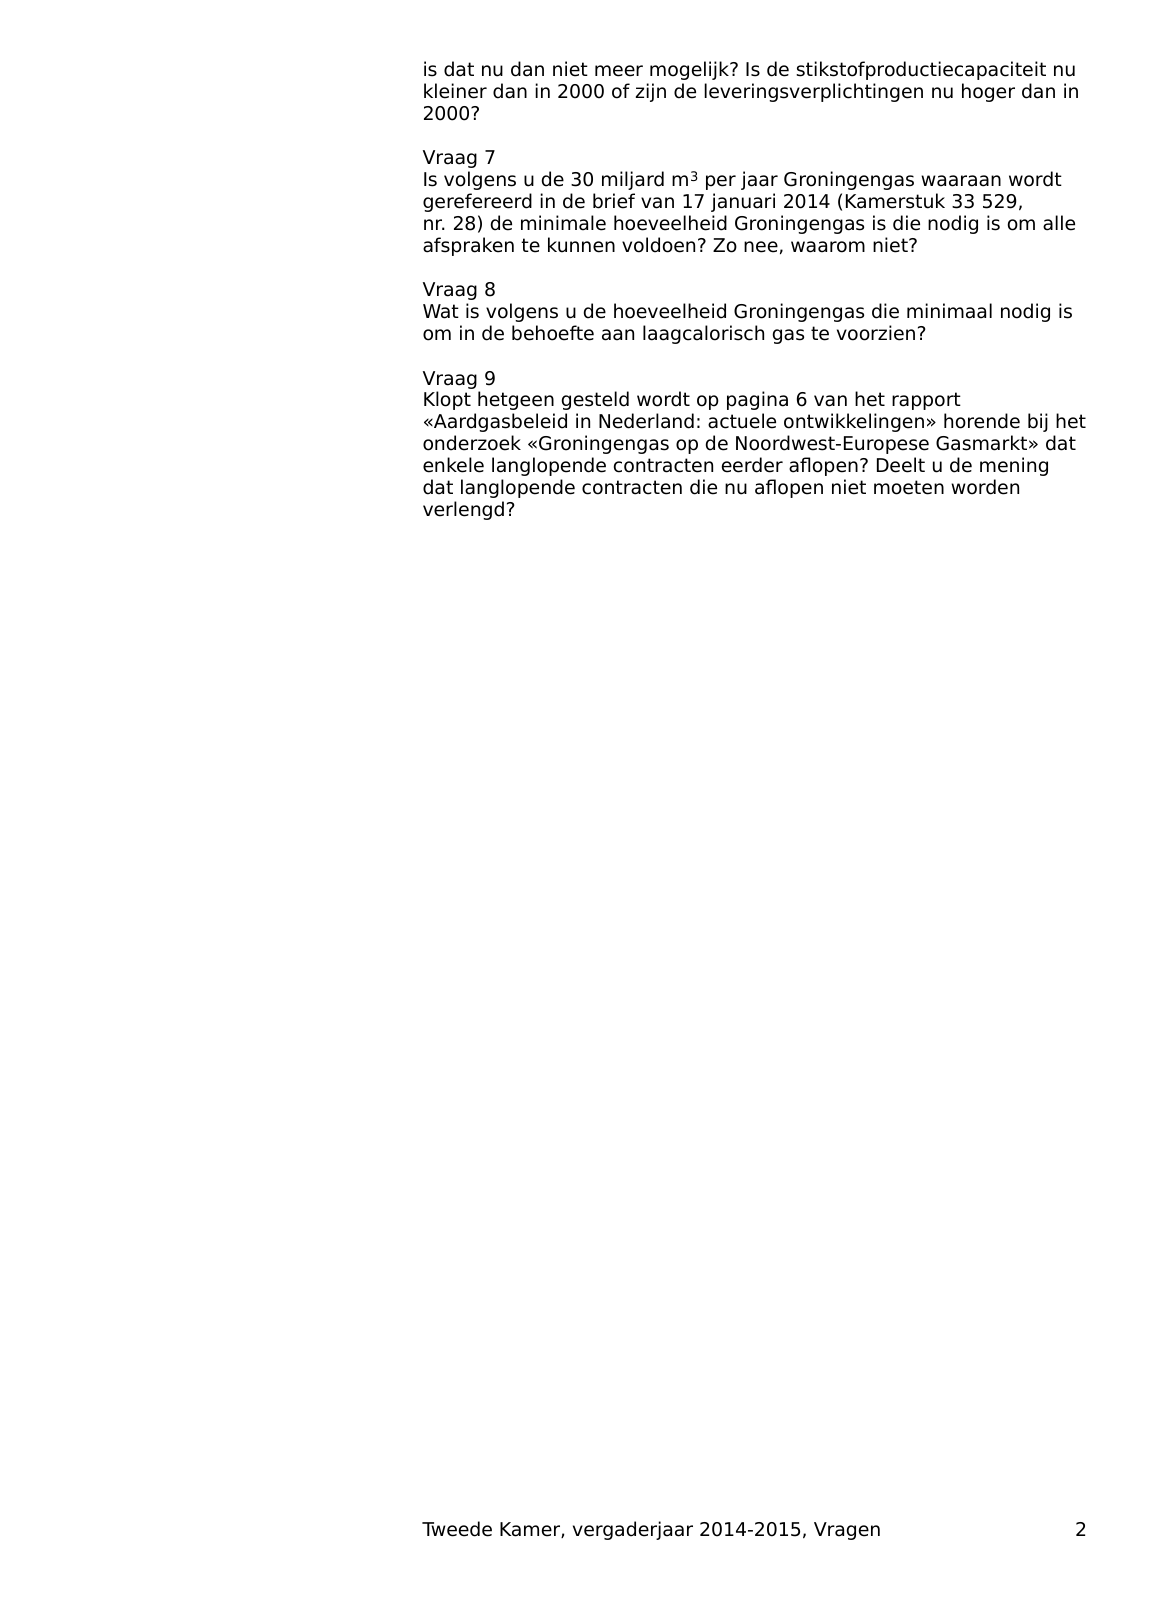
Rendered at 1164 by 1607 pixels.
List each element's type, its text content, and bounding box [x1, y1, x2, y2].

text is dat nu dan niet meer mogelijk? Is de stikstofproductiecapaciteit nu kleiner dan in 2000 of zijn de leveringsverplichtingen nu hoger dan in 2000? [422, 59, 1087, 125]
text Klopt hetgeen gesteld wordt op pagina 6 van het rapport «Aardgasbeleid in Nederland: actuele ontwikkelingen» horende bij het onderzoek «Groningengas op de Noordwest-Europese Gasmarkt» dat enkele langlopende contracten eerder aflopen? Deelt u de mening dat langlopende contracten die nu aflopen niet moeten worden verlengd? [422, 389, 1087, 521]
text Vraag 8 [422, 279, 1087, 301]
text Vraag 7 [422, 147, 1087, 169]
text Vraag 9 [422, 367, 1087, 389]
text Is volgens u de 30 miljard m3 per jaar Groningengas waaraan wordt gerefereerd in de brief van 17 januari 2014 (Kamerstuk 33 529, nr. 28) de minimale hoeveelheid Groningengas is die nodig is om alle afspraken te kunnen voldoen? Zo nee, waarom niet? [422, 169, 1087, 257]
text Wat is volgens u de hoeveelheid Groningengas die minimaal nodig is om in de behoefte aan laagcalorisch gas te voorzien? [422, 301, 1087, 345]
